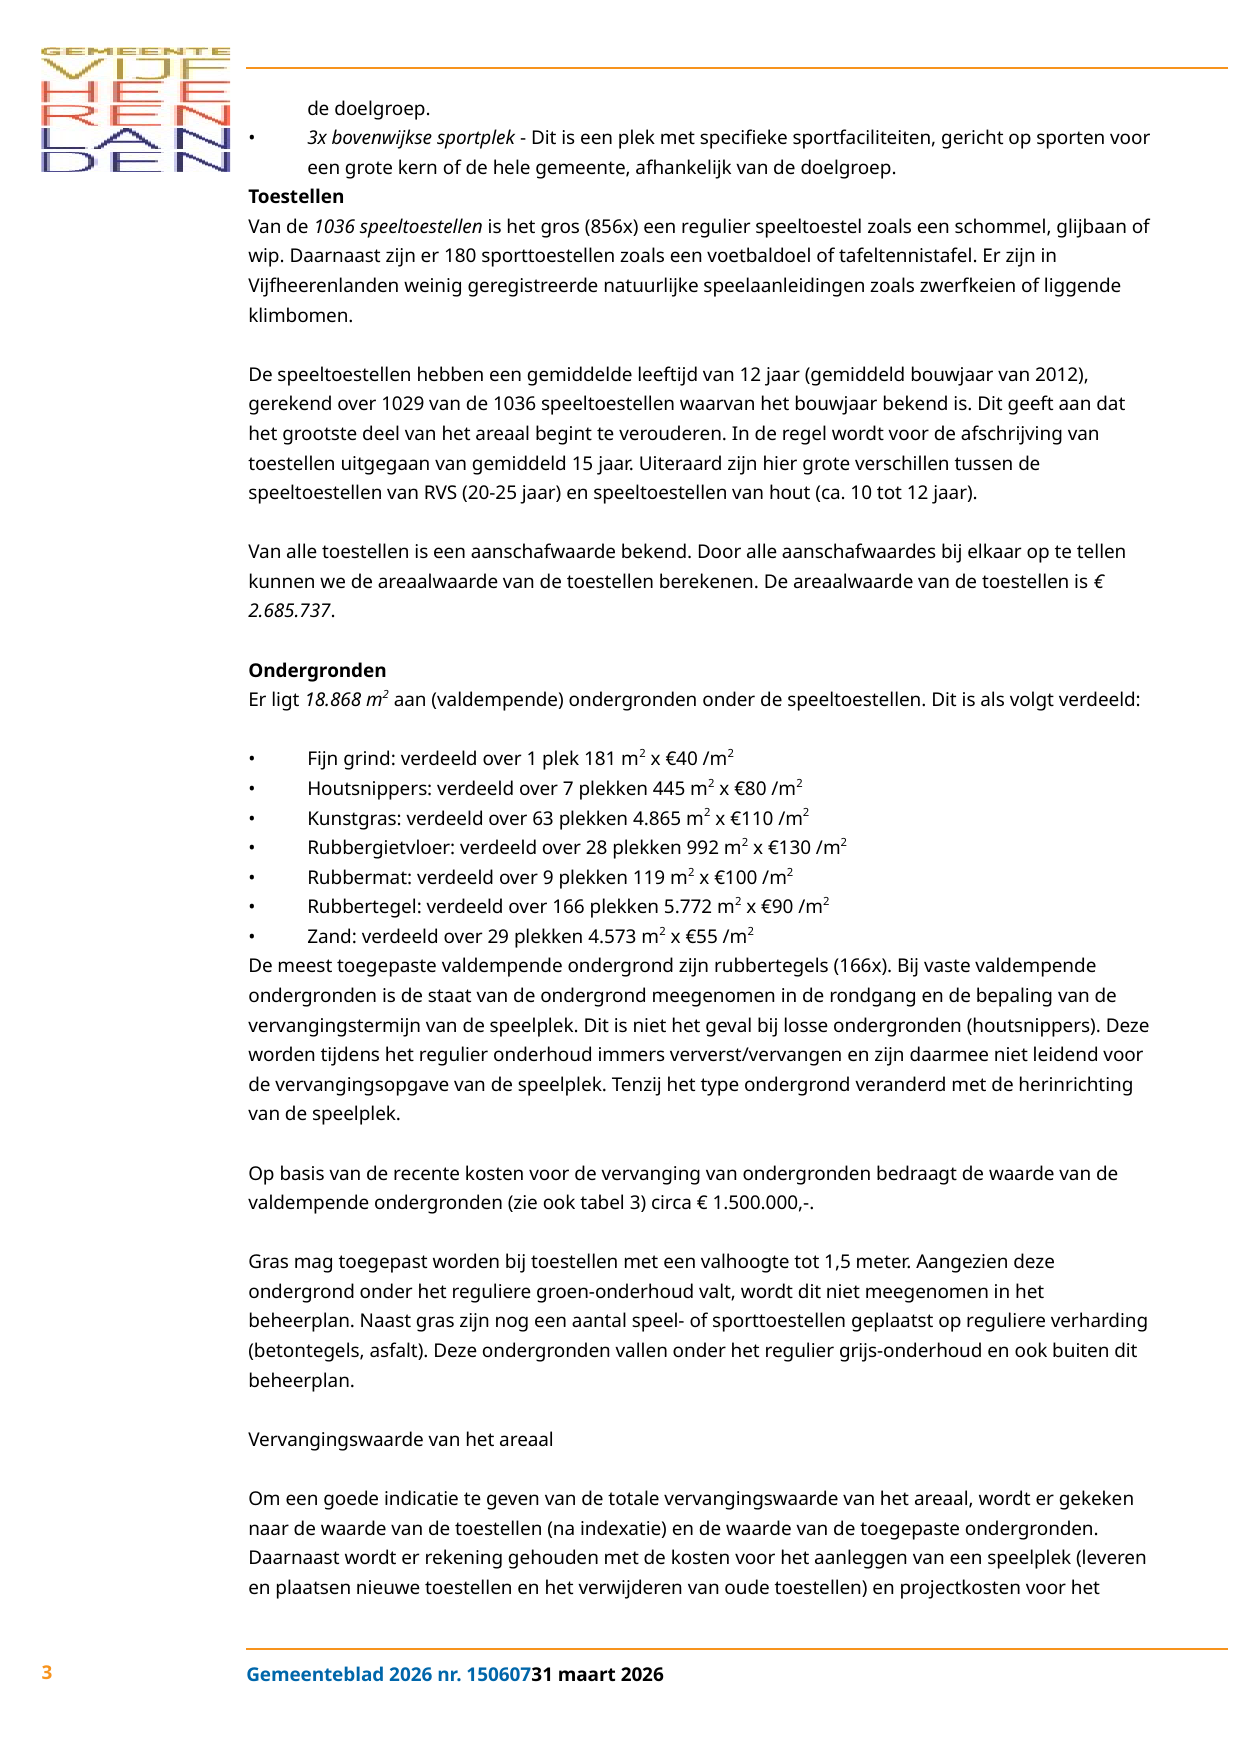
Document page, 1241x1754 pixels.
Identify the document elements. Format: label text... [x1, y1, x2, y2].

list Rubbertegel: verdeeld over 166 plekken 5.772 m2 x €90 /m2 [248, 893, 1152, 919]
list Rubbergietvloer: verdeeld over 28 plekken 992 m2 x €130 /m2 [248, 834, 1152, 860]
text Er ligt 18.868 m2 aan (valdempende) ondergronden onder de speeltoestellen. Dit is als volgt verdeeld: [248, 686, 1152, 712]
list Fijn grind: verdeeld over 1 plek 181 m2 x €40 /m2 [248, 746, 1152, 771]
text Gras mag toegepast worden bij toestellen met een valhoogte tot 1,5 meter. Aangezien deze ondergrond onder het reguliere groen-onderhoud valt, wordt dit niet meegenomen in het beheerplan. Naast gras zijn nog een aantal speel- of sporttoestellen geplaatst op reguliere verharding (betontegels, asfalt). Deze ondergronden vallen onder het regulier grijs-onderhoud en ook buiten dit beheerplan. [248, 1248, 1152, 1393]
text Ondergronden [248, 657, 1152, 683]
text Vervangingswaarde van het areaal [248, 1426, 1152, 1452]
text Van de 1036 speeltoestellen is het gros (856x) een regulier speeltoestel zoals een schommel, glijbaan of wip. Daarnaast zijn er 180 sporttoestellen zoals een voetbaldoel of tafeltennistafel. Er zijn in Vijfheerenlanden weinig geregistreerde natuurlijke speelaanleidingen zoals zwerfkeien of liggende klimbomen. [248, 213, 1152, 328]
list Kunstgras: verdeeld over 63 plekken 4.865 m2 x €110 /m2 [248, 805, 1152, 831]
list Zand: verdeeld over 29 plekken 4.573 m2 x €55 /m2 [248, 923, 1152, 949]
text De meest toegepaste valdempende ondergrond zijn rubbertegels (166x). Bij vaste valdempende ondergronden is de staat van de ondergrond meegenomen in de rondgang en de bepaling van de vervangingstermijn van de speelplek. Dit is niet het geval bij losse ondergronden (houtsnippers). Deze worden tijdens het regulier onderhoud immers ververst/vervangen en zijn daarmee niet leidend voor de vervangingsopgave van de speelplek. Tenzij het type ondergrond veranderd met de herinrichting van de speelplek. [248, 953, 1152, 1126]
text Toestellen [248, 183, 1152, 209]
list Houtsnippers: verdeeld over 7 plekken 445 m2 x €80 /m2 [248, 775, 1152, 801]
list de doelgroep. [248, 95, 1152, 121]
list Rubbermat: verdeeld over 9 plekken 119 m2 x €100 /m2 [248, 864, 1152, 890]
text Van alle toestellen is een aanschafwaarde bekend. Door alle aanschafwaardes bij elkaar op te tellen kunnen we de areaalwaarde van de toestellen berekenen. De areaalwaarde van de toestellen is € 2.685.737. [248, 538, 1152, 623]
text Om een goede indicatie te geven van de totale vervangingswaarde van het areaal, wordt er gekeken naar de waarde van de toestellen (na indexatie) en de waarde van de toegepaste ondergronden. Daarnaast wordt er rekening gehouden met de kosten voor het aanleggen van een speelplek (leveren en plaatsen nieuwe toestellen en het verwijderen van oude toestellen) en projectkosten voor het [248, 1485, 1152, 1600]
list 3x bovenwijkse sportplek - Dit is een plek met specifieke sportfaciliteiten, gericht op sporten voor een grote kern of de hele gemeente, afhankelijk van de doelgroep. [248, 124, 1152, 180]
text Op basis van de recente kosten voor de vervanging van ondergronden bedraagt de waarde van de valdempende ondergronden (zie ook tabel 3) circa € 1.500.000,-. [248, 1160, 1152, 1215]
picture [41, 47, 231, 172]
text De speeltoestellen hebben een gemiddelde leeftijd van 12 jaar (gemiddeld bouwjaar van 2012), gerekend over 1029 van de 1036 speeltoestellen waarvan het bouwjaar bekend is. Dit geeft aan dat het grootste deel van het areaal begint te verouderen. In de regel wordt voor de afschrijving van toestellen uitgegaan van gemiddeld 15 jaar. Uiteraard zijn hier grote verschillen tussen de speeltoestellen van RVS (20-25 jaar) en speeltoestellen van hout (ca. 10 tot 12 jaar). [248, 361, 1152, 505]
